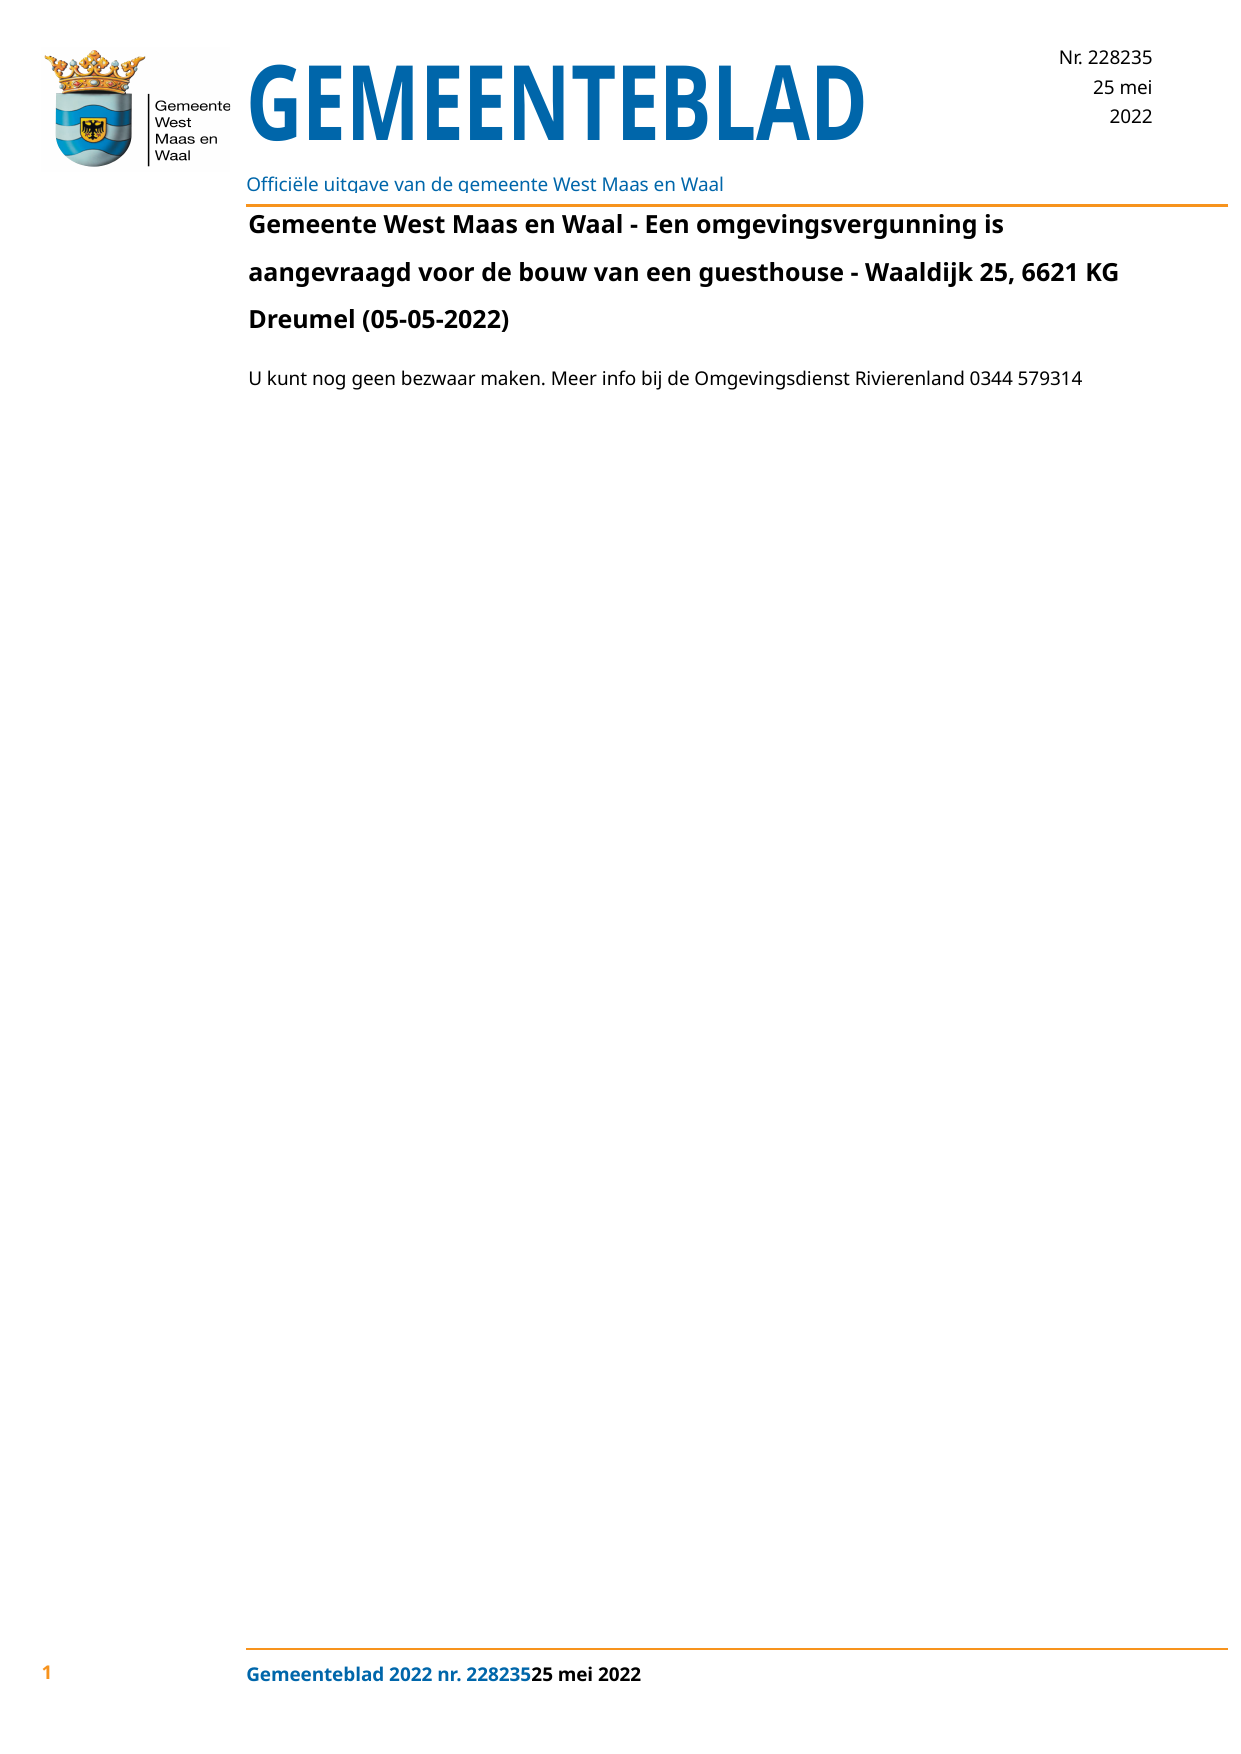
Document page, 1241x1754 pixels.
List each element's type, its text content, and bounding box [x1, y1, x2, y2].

text U kunt nog geen bezwaar maken. Meer info bij de Omgevingsdienst Rivierenland 0344 579314 [248, 366, 1152, 391]
text Gemeente West Maas en Waal - Een omgevingsvergunning is aangevraagd voor de bouw van een guesthouse - Waaldijk 25, 6621 KG Dreumel (05-05-2022) [248, 207, 1152, 336]
picture [41, 47, 231, 172]
